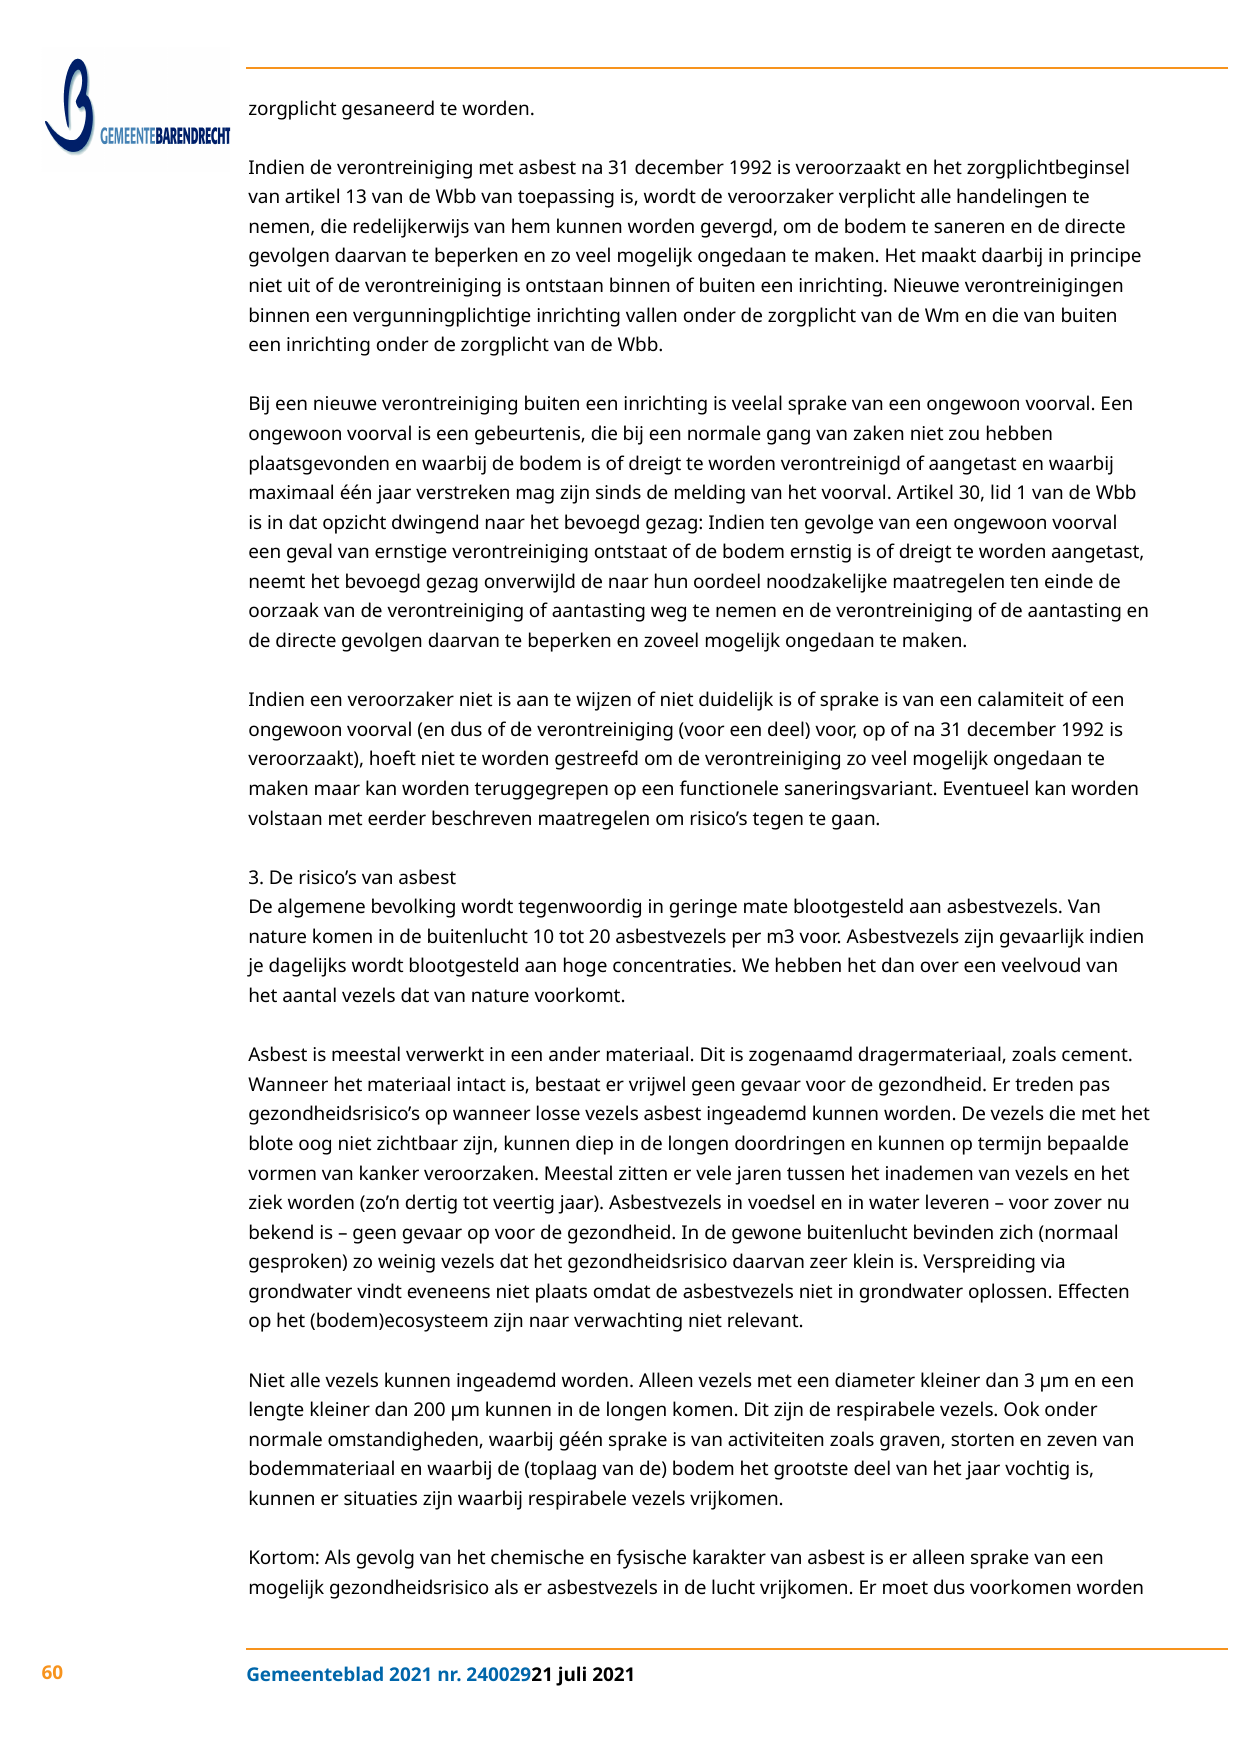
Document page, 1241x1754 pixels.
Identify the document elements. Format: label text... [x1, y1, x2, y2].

text De algemene bevolking wordt tegenwoordig in geringe mate blootgesteld aan asbestvezels. Van nature komen in de buitenlucht 10 tot 20 asbestvezels per m3 voor. Asbestvezels zijn gevaarlijk indien je dagelijks wordt blootgesteld aan hoge concentraties. We hebben het dan over een veelvoud van het aantal vezels dat van nature voorkomt. [248, 893, 1152, 1008]
text Kortom: Als gevolg van het chemische en fysische karakter van asbest is er alleen sprake van een mogelijk gezondheidsrisico als er asbestvezels in de lucht vrijkomen. Er moet dus voorkomen worden [248, 1544, 1152, 1600]
picture [41, 47, 231, 172]
text zorgplicht gesaneerd te worden. [248, 95, 1152, 121]
text Niet alle vezels kunnen ingeademd worden. Alleen vezels met een diameter kleiner dan 3 μm en een lengte kleiner dan 200 μm kunnen in de longen komen. Dit zijn de respirabele vezels. Ook onder normale omstandigheden, waarbij géén sprake is van activiteiten zoals graven, storten en zeven van bodemmateriaal en waarbij de (toplaag van de) bodem het grootste deel van het jaar vochtig is, kunnen er situaties zijn waarbij respirabele vezels vrijkomen. [248, 1367, 1152, 1511]
text 3. De risico’s van asbest [248, 864, 1152, 890]
text Indien de verontreiniging met asbest na 31 december 1992 is veroorzaakt en het zorgplichtbeginsel van artikel 13 van de Wbb van toepassing is, wordt de veroorzaker verplicht alle handelingen te nemen, die redelijkerwijs van hem kunnen worden gevergd, om de bodem te saneren en de directe gevolgen daarvan te beperken en zo veel mogelijk ongedaan te maken. Het maakt daarbij in principe niet uit of de verontreiniging is ontstaan binnen of buiten een inrichting. Nieuwe verontreinigingen binnen een vergunningplichtige inrichting vallen onder de zorgplicht van de Wm en die van buiten een inrichting onder de zorgplicht van de Wbb. [248, 154, 1152, 357]
text Bij een nieuwe verontreiniging buiten een inrichting is veelal sprake van een ongewoon voorval. Een ongewoon voorval is een gebeurtenis, die bij een normale gang van zaken niet zou hebben plaatsgevonden en waarbij de bodem is of dreigt te worden verontreinigd of aangetast en waarbij maximaal één jaar verstreken mag zijn sinds de melding van het voorval. Artikel 30, lid 1 van de Wbb is in dat opzicht dwingend naar het bevoegd gezag: Indien ten gevolge van een ongewoon voorval een geval van ernstige verontreiniging ontstaat of de bodem ernstig is of dreigt te worden aangetast, neemt het bevoegd gezag onverwijld de naar hun oordeel noodzakelijke maatregelen ten einde de oorzaak van de verontreiniging of aantasting weg te nemen en de verontreiniging of de aantasting en de directe gevolgen daarvan te beperken en zoveel mogelijk ongedaan te maken. [248, 391, 1152, 653]
text Indien een veroorzaker niet is aan te wijzen of niet duidelijk is of sprake is van een calamiteit of een ongewoon voorval (en dus of de verontreiniging (voor een deel) voor, op of na 31 december 1992 is veroorzaakt), hoeft niet te worden gestreefd om de verontreiniging zo veel mogelijk ongedaan te maken maar kan worden teruggegrepen op een functionele saneringsvariant. Eventueel kan worden volstaan met eerder beschreven maatregelen om risico’s tegen te gaan. [248, 686, 1152, 831]
text Asbest is meestal verwerkt in een ander materiaal. Dit is zogenaamd dragermateriaal, zoals cement. Wanneer het materiaal intact is, bestaat er vrijwel geen gevaar voor de gezondheid. Er treden pas gezondheidsrisico’s op wanneer losse vezels asbest ingeademd kunnen worden. De vezels die met het blote oog niet zichtbaar zijn, kunnen diep in de longen doordringen en kunnen op termijn bepaalde vormen van kanker veroorzaken. Meestal zitten er vele jaren tussen het inademen van vezels en het ziek worden (zo’n dertig tot veertig jaar). Asbestvezels in voedsel en in water leveren – voor zover nu bekend is – geen gevaar op voor de gezondheid. In de gewone buitenlucht bevinden zich (normaal gesproken) zo weinig vezels dat het gezondheidsrisico daarvan zeer klein is. Verspreiding via grondwater vindt eveneens niet plaats omdat de asbestvezels niet in grondwater oplossen. Effecten op het (bodem)ecosysteem zijn naar verwachting niet relevant. [248, 1041, 1152, 1333]
